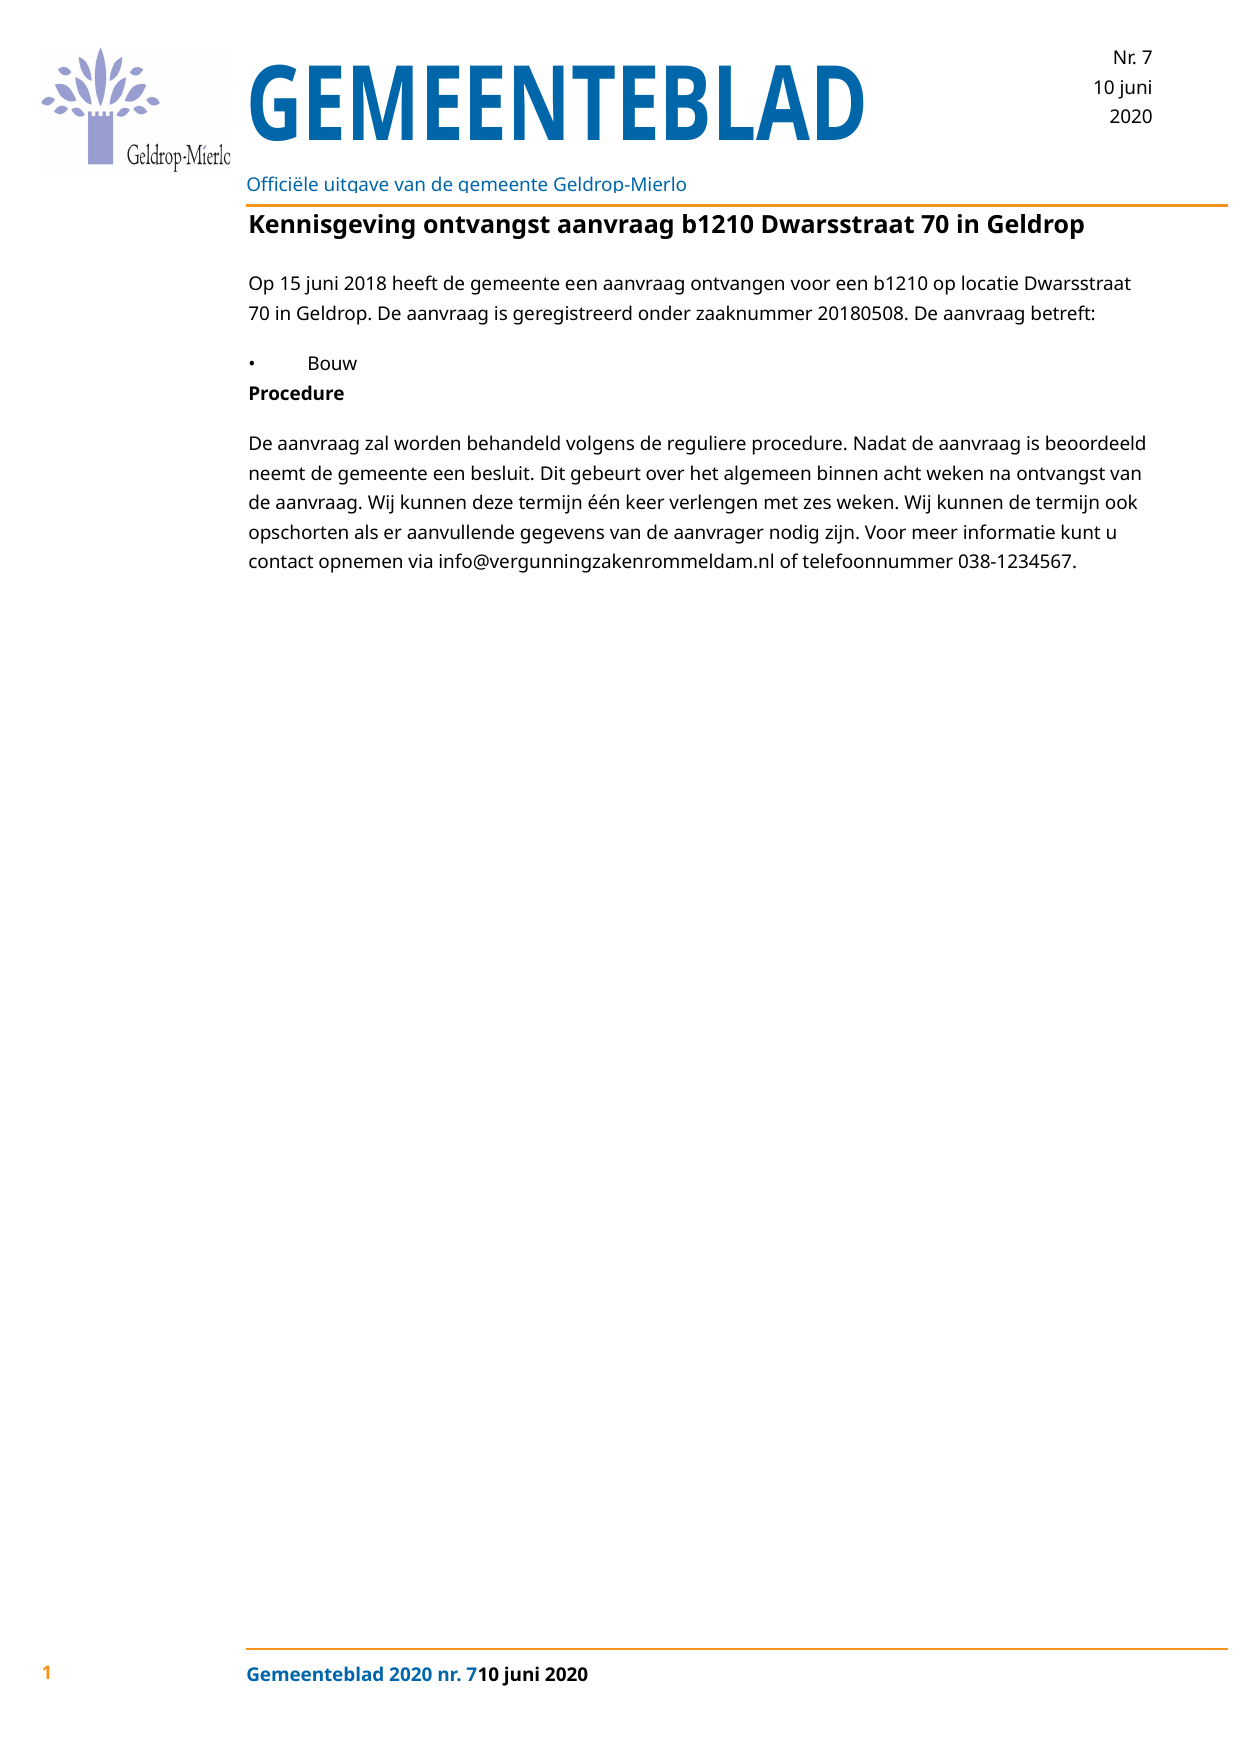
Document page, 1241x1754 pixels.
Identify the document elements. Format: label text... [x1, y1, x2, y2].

text Kennisgeving ontvangst aanvraag b1210 Dwarsstraat 70 in Geldrop [248, 207, 1152, 241]
text Procedure [248, 380, 1152, 406]
text De aanvraag zal worden behandeld volgens de reguliere procedure. Nadat de aanvraag is beoordeeld neemt de gemeente een besluit. Dit gebeurt over het algemeen binnen acht weken na ontvangst van de aanvraag. Wij kunnen deze termijn één keer verlengen met zes weken. Wij kunnen de termijn ook opschorten als er aanvullende gegevens van de aanvrager nodig zijn. Voor meer informatie kunt u contact opnemen via info@vergunningzakenrommeldam.nl of telefoonnummer 038-1234567. [248, 430, 1152, 574]
list Bouw [248, 350, 1152, 376]
picture [41, 47, 231, 172]
text Op 15 juni 2018 heeft de gemeente een aanvraag ontvangen voor een b1210 op locatie Dwarsstraat 70 in Geldrop. De aanvraag is geregistreerd onder zaaknummer 20180508. De aanvraag betreft: [248, 270, 1152, 326]
